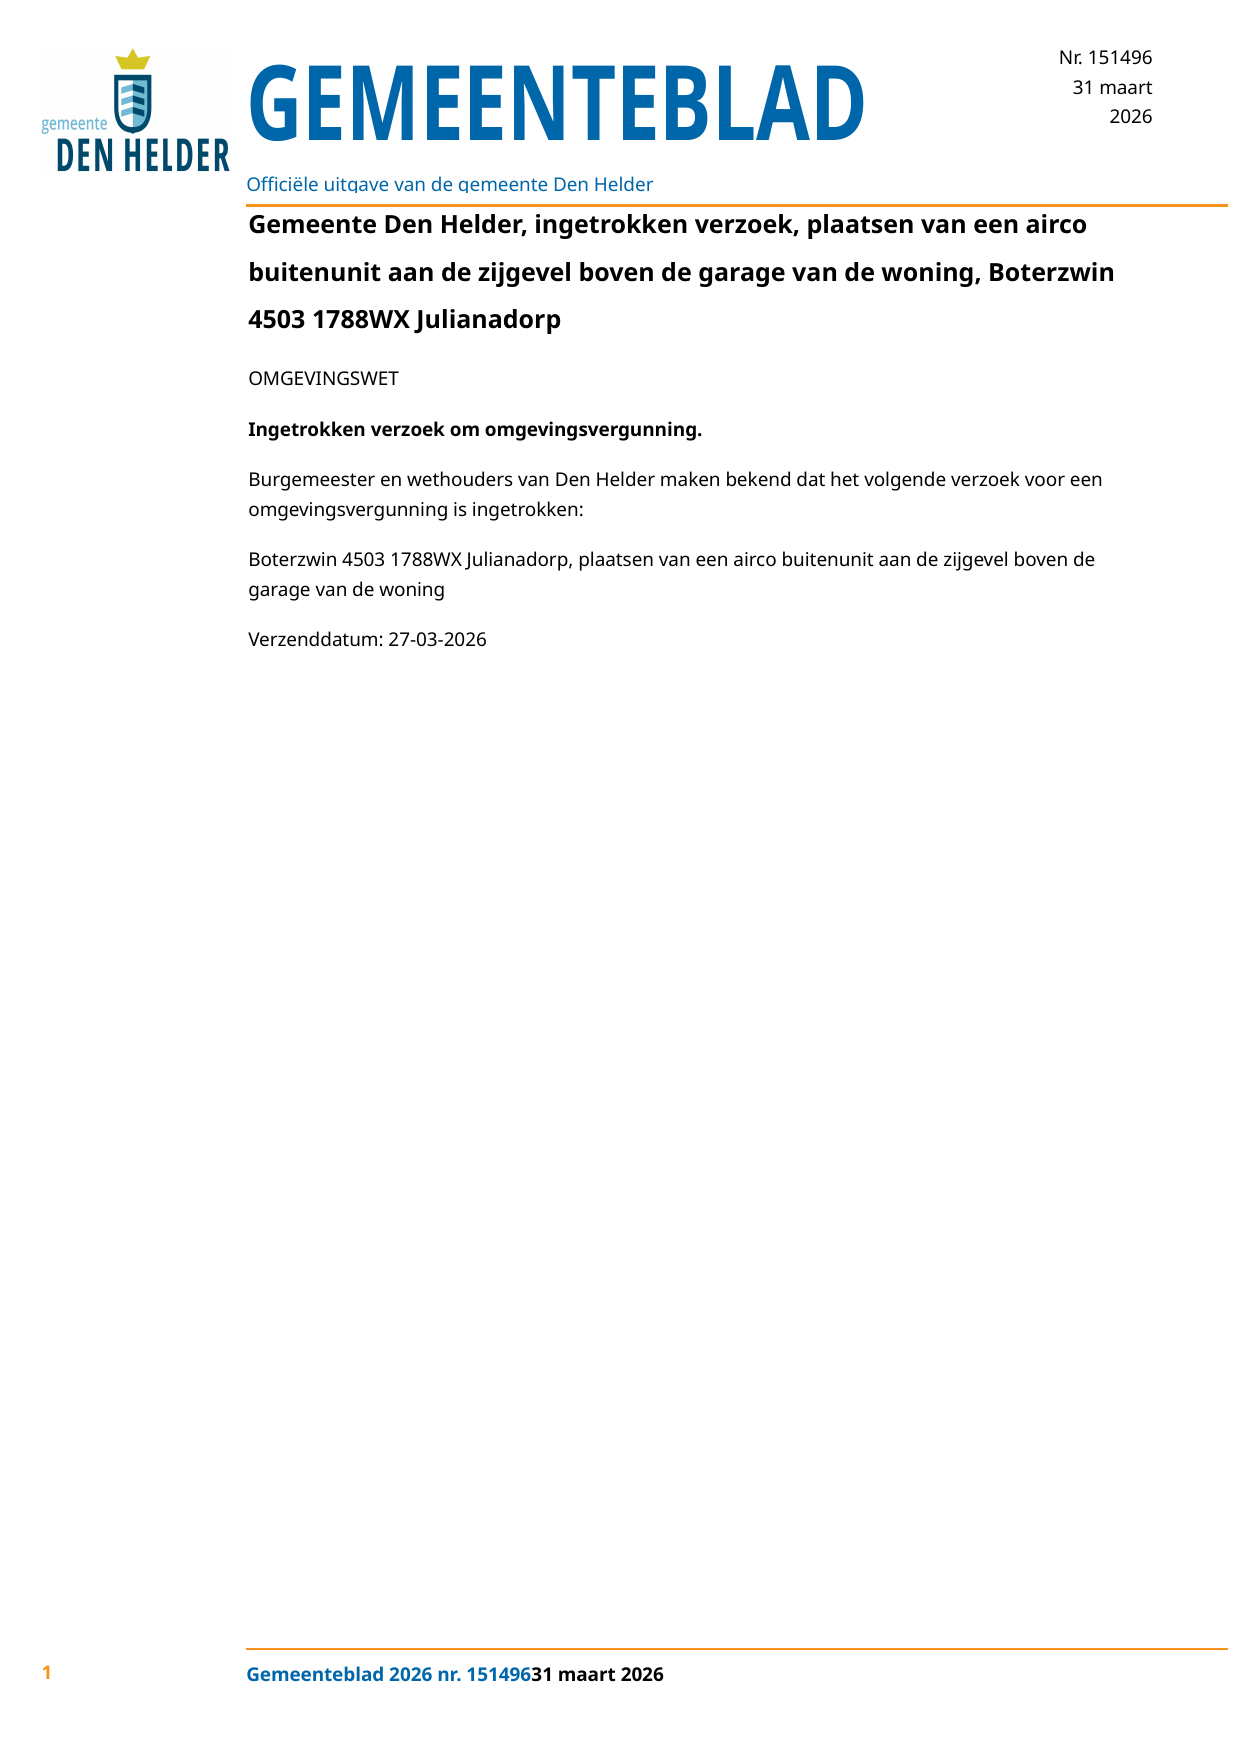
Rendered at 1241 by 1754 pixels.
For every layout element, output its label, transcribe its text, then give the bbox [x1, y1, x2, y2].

picture [41, 47, 231, 172]
text Boterzwin 4503 1788WX Julianadorp, plaatsen van een airco buitenunit aan de zijgevel boven de garage van de woning [248, 546, 1152, 602]
picture [63, 144, 68, 165]
text Verzenddatum: 27-03-2026 [248, 626, 1152, 652]
picture [220, 160, 224, 172]
text Gemeente Den Helder, ingetrokken verzoek, plaatsen van een airco buitenunit aan de zijgevel boven de garage van de woning, Boterzwin 4503 1788WX Julianadorp [248, 207, 1152, 336]
text OMGEVINGSWET [248, 366, 1152, 391]
picture [182, 144, 187, 165]
text Burgemeester en wethouders van Den Helder maken bekend dat het volgende verzoek voor een omgevingsvergunning is ingetrokken: [248, 466, 1152, 522]
picture [130, 157, 135, 172]
picture [100, 154, 106, 172]
text Ingetrokken verzoek om omgevingsvergunning. [248, 416, 1152, 442]
